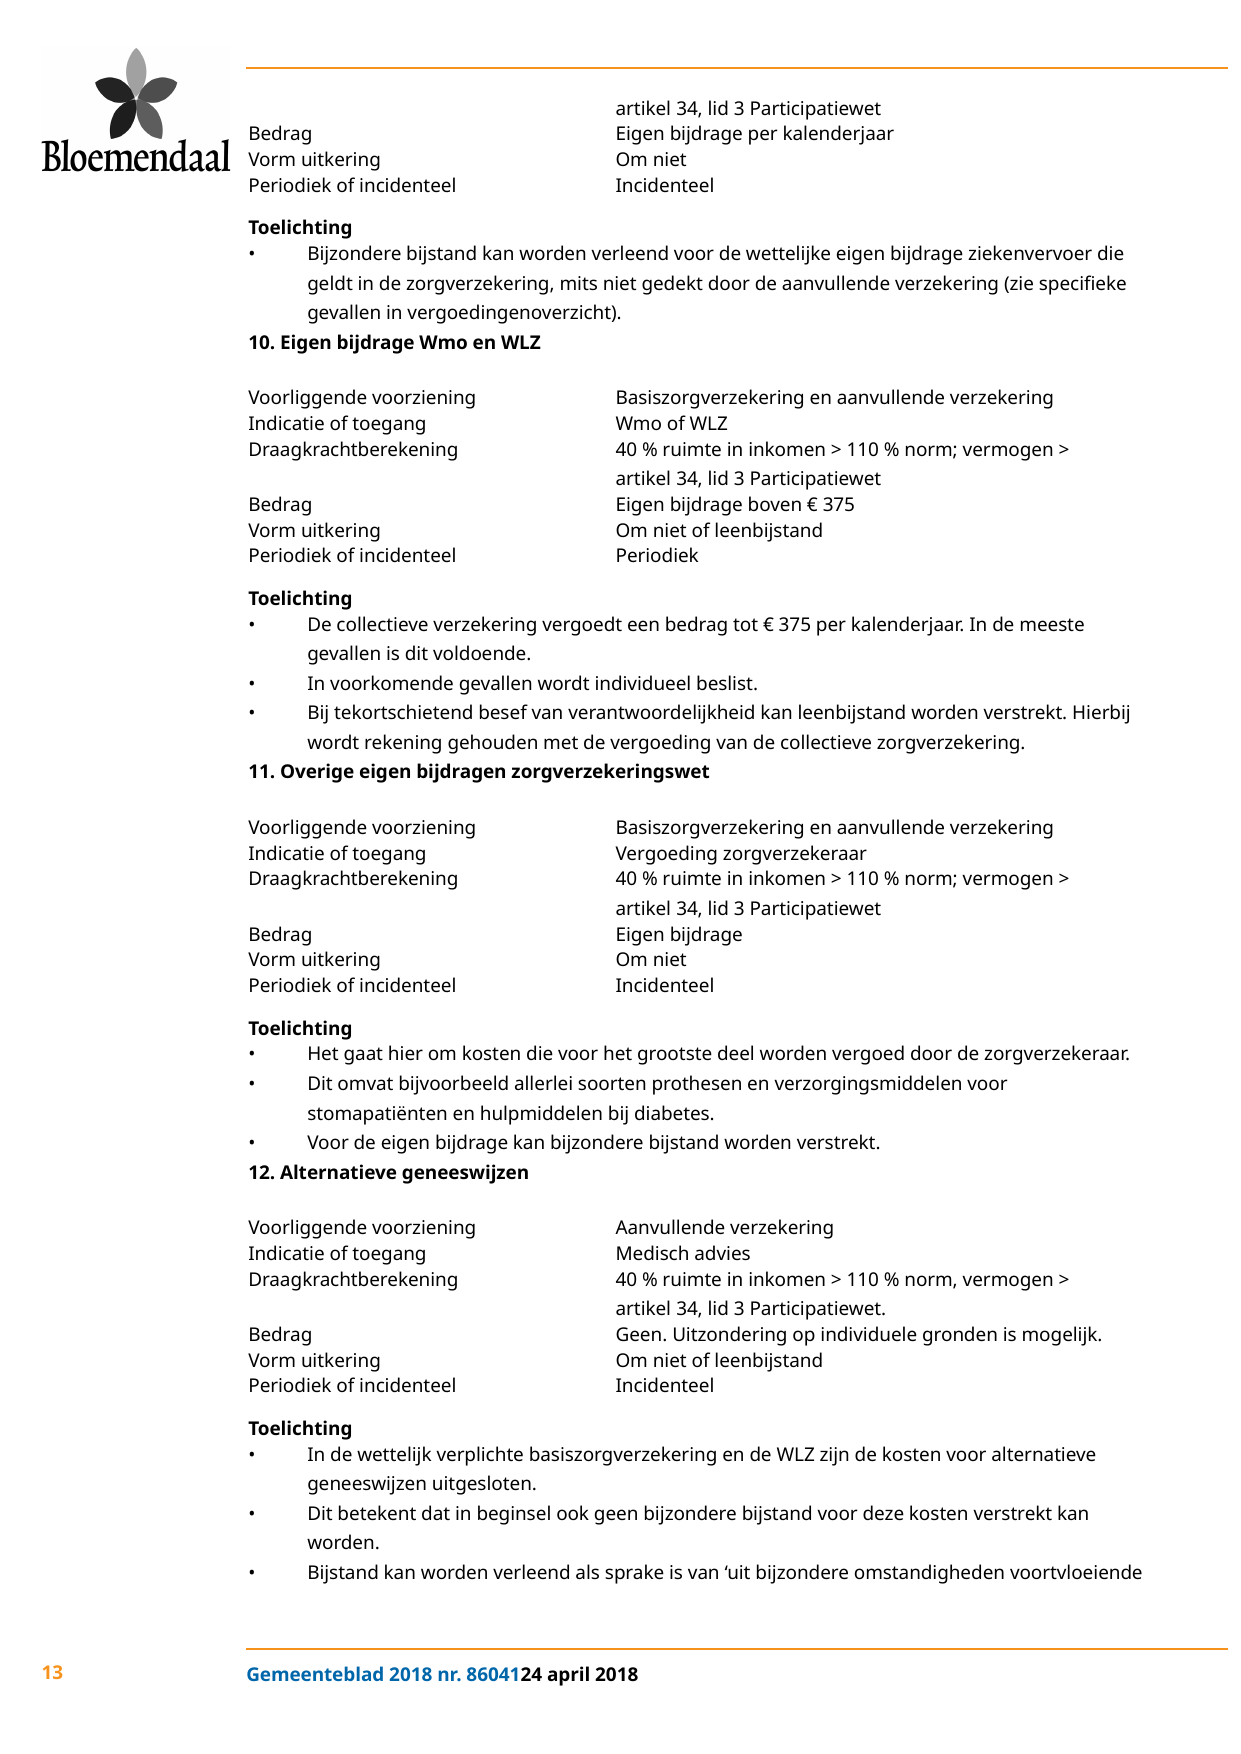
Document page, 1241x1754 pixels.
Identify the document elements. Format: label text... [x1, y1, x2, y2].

text 10. Eigen bijdrage Wmo en WLZ [248, 329, 1152, 355]
list In voorkomende gevallen wordt individueel beslist. [248, 670, 1152, 696]
table_cell Vorm uitkering [248, 146, 615, 172]
list In de wettelijk verplichte basiszorgverzekering en de WLZ zijn de kosten voor alternatieve geneeswijzen uitgesloten. [248, 1441, 1152, 1496]
list Dit omvat bijvoorbeeld allerlei soorten prothesen en verzorgingsmiddelen voor stomapatiënten en hulpmiddelen bij diabetes. [248, 1070, 1152, 1126]
table_cell Vorm uitkering [248, 1347, 615, 1373]
table_cell Wmo of WLZ [615, 410, 1152, 436]
table_cell Bedrag [248, 121, 615, 146]
table_cell Vorm uitkering [248, 517, 615, 543]
table_cell Periodiek of incidenteel [248, 543, 615, 568]
table_cell Geen. Uitzondering op individuele gronden is mogelijk. [615, 1321, 1152, 1347]
text Toelichting [248, 1415, 1152, 1441]
text 12. Alternatieve geneeswijzen [248, 1159, 1152, 1185]
table_cell Draagkrachtberekening [248, 866, 615, 921]
list Bijzondere bijstand kan worden verleend voor de wettelijke eigen bijdrage ziekenvervoer die geldt in de zorgverzekering, mits niet gedekt door de aanvullende verzekering (zie specifieke gevallen in vergoedingenoverzicht). [248, 240, 1152, 325]
table_cell Draagkrachtberekening [248, 436, 615, 491]
table_cell Vorm uitkering [248, 947, 615, 972]
list De collectieve verzekering vergoedt een bedrag tot € 375 per kalenderjaar. In de meeste gevallen is dit voldoende. [248, 611, 1152, 666]
table_header Voorliggende voorziening [248, 1214, 615, 1240]
text Toelichting [248, 585, 1152, 611]
table_cell artikel 34, lid 3 Participatiewet [615, 95, 1152, 121]
table_cell Incidenteel [615, 1373, 1152, 1398]
table_header Voorliggende voorziening [248, 384, 615, 410]
table_cell 40 % ruimte in inkomen > 110 % norm, vermogen > artikel 34, lid 3 Participatiewet. [615, 1266, 1152, 1321]
table_cell 40 % ruimte in inkomen > 110 % norm; vermogen > artikel 34, lid 3 Participatiewet [615, 436, 1152, 491]
table_cell 40 % ruimte in inkomen > 110 % norm; vermogen > artikel 34, lid 3 Participatiewet [615, 866, 1152, 921]
table_cell Indicatie of toegang [248, 840, 615, 866]
table_cell [248, 95, 615, 121]
table_header Aanvullende verzekering [615, 1214, 1152, 1240]
table_cell Bedrag [248, 1321, 615, 1347]
table_cell Eigen bijdrage boven € 375 [615, 491, 1152, 517]
table_cell Medisch advies [615, 1240, 1152, 1266]
table_cell Periodiek of incidenteel [248, 973, 615, 998]
table_cell Periodiek of incidenteel [248, 172, 615, 198]
table_cell Incidenteel [615, 973, 1152, 998]
text Toelichting [248, 214, 1152, 240]
table_cell Indicatie of toegang [248, 410, 615, 436]
table_cell Om niet [615, 146, 1152, 172]
list Bij tekortschietend besef van verantwoordelijkheid kan leenbijstand worden verstrekt. Hierbij wordt rekening gehouden met de vergoeding van de collectieve zorgverzekering. [248, 699, 1152, 755]
picture [41, 47, 231, 172]
table_header Basiszorgverzekering en aanvullende verzekering [615, 814, 1152, 840]
table_cell Om niet [615, 947, 1152, 972]
table_header Voorliggende voorziening [248, 814, 615, 840]
table_cell Om niet of leenbijstand [615, 1347, 1152, 1373]
table_cell Eigen bijdrage [615, 921, 1152, 947]
table_cell Periodiek [615, 543, 1152, 568]
table_cell Incidenteel [615, 172, 1152, 198]
table_cell Bedrag [248, 491, 615, 517]
table_cell Om niet of leenbijstand [615, 517, 1152, 543]
table_cell Bedrag [248, 921, 615, 947]
text Toelichting [248, 1015, 1152, 1041]
list Voor de eigen bijdrage kan bijzondere bijstand worden verstrekt. [248, 1129, 1152, 1155]
list Bijstand kan worden verleend als sprake is van ‘uit bijzondere omstandigheden voortvloeiende [248, 1559, 1152, 1585]
text 11. Overige eigen bijdragen zorgverzekeringswet [248, 759, 1152, 784]
table_cell Indicatie of toegang [248, 1240, 615, 1266]
list Dit betekent dat in beginsel ook geen bijzondere bijstand voor deze kosten verstrekt kan worden. [248, 1500, 1152, 1555]
list Het gaat hier om kosten die voor het grootste deel worden vergoed door de zorgverzekeraar. [248, 1041, 1152, 1066]
table_cell Periodiek of incidenteel [248, 1373, 615, 1398]
table_header Basiszorgverzekering en aanvullende verzekering [615, 384, 1152, 410]
table_cell Draagkrachtberekening [248, 1266, 615, 1321]
table_cell Vergoeding zorgverzekeraar [615, 840, 1152, 866]
table_cell Eigen bijdrage per kalenderjaar [615, 121, 1152, 146]
